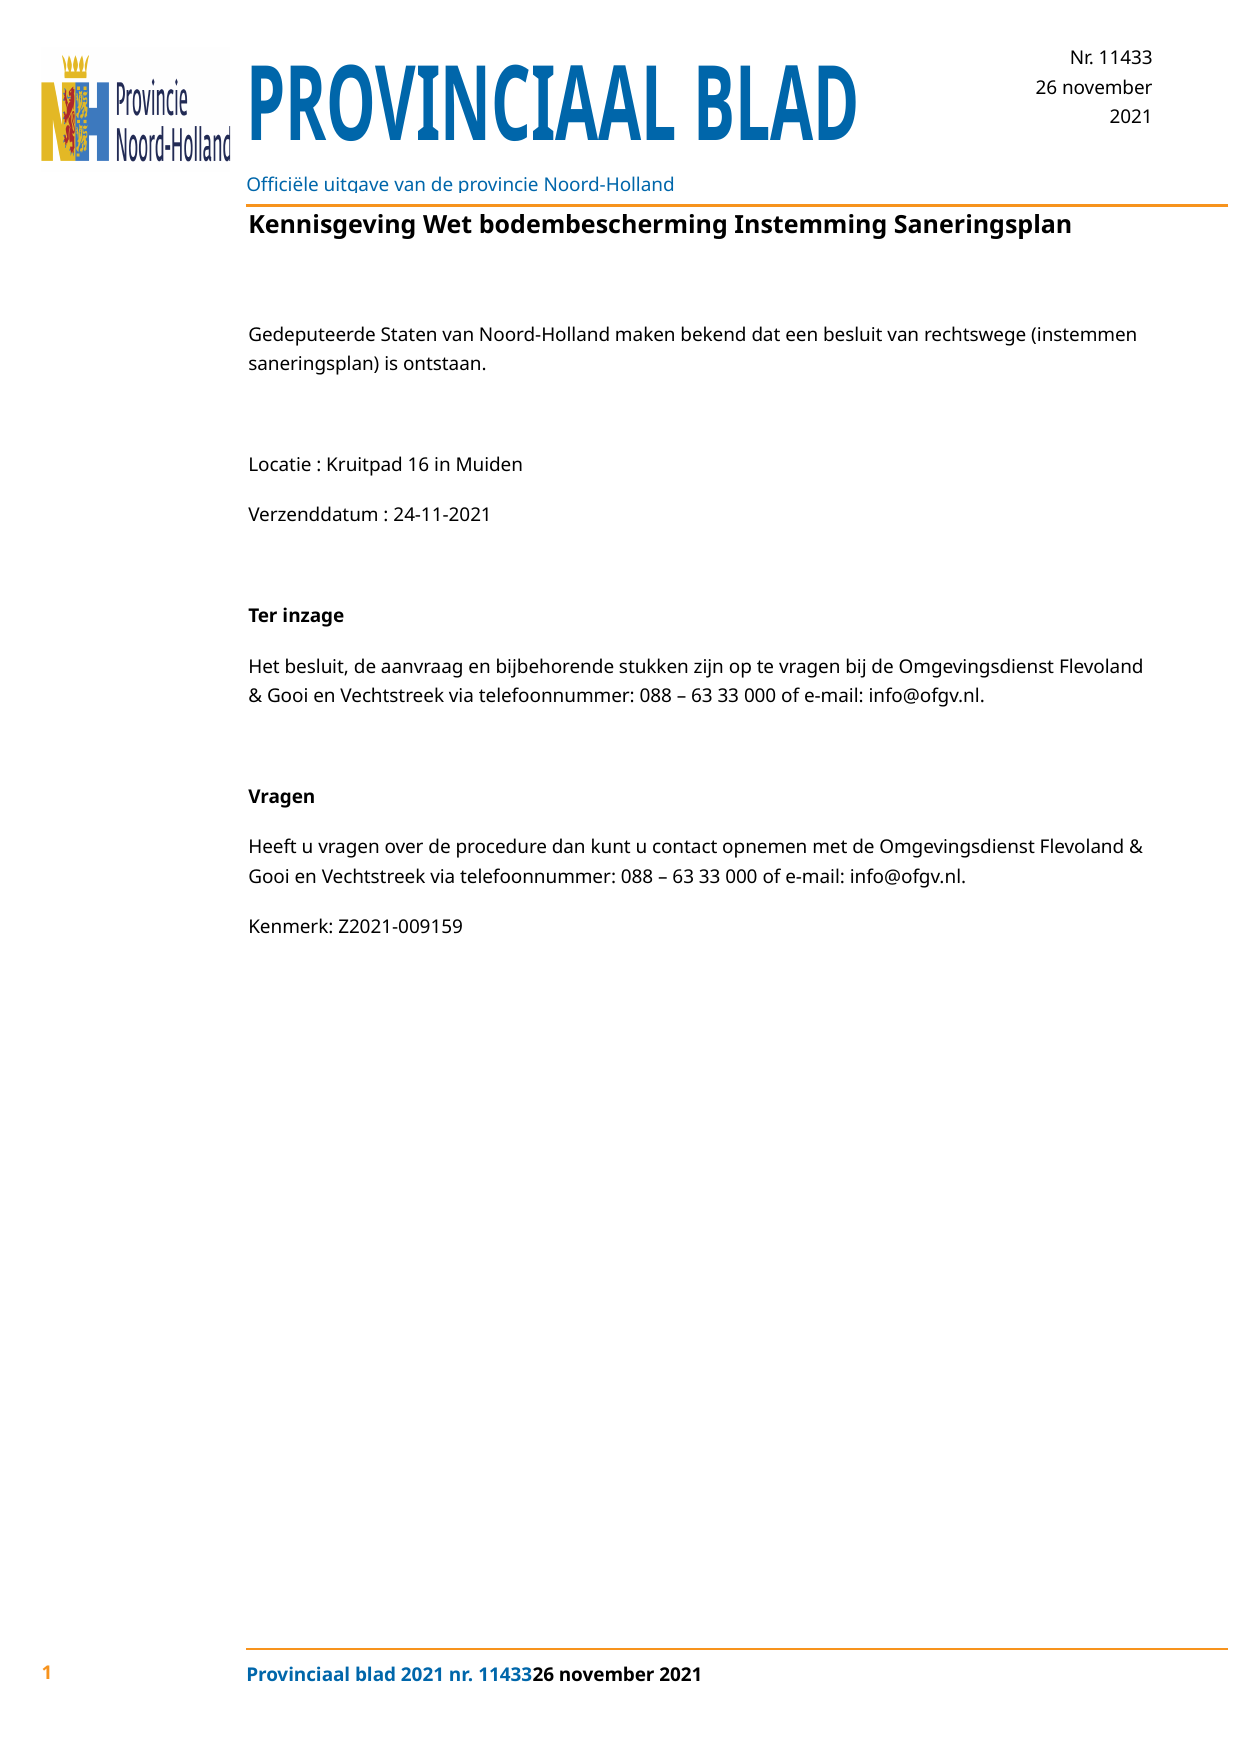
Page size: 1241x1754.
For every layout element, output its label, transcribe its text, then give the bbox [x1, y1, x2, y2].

text Vragen [248, 783, 1152, 809]
text Verzenddatum : 24-11-2021 [248, 502, 1152, 527]
picture [41, 47, 231, 172]
text Kennisgeving Wet bodembescherming Instemming Saneringsplan [248, 207, 1152, 241]
text Ter inzage [248, 602, 1152, 628]
text Kenmerk: Z2021-009159 [248, 914, 1152, 939]
text Heeft u vragen over de procedure dan kunt u contact opnemen met de Omgevingsdienst Flevoland & Gooi en Vechtstreek via telefoonnummer: 088 – 63 33 000 of e-mail: info@ofgv.nl. [248, 834, 1152, 889]
text Het besluit, de aanvraag en bijbehorende stukken zijn op te vragen bij de Omgevingsdienst Flevoland & Gooi en Vechtstreek via telefoonnummer: 088 – 63 33 000 of e-mail: info@ofgv.nl. [248, 653, 1152, 708]
text Locatie : Kruitpad 16 in Muiden [248, 451, 1152, 477]
text Gedeputeerde Staten van Noord-Holland maken bekend dat een besluit van rechtswege (instemmen saneringsplan) is ontstaan. [248, 321, 1152, 376]
